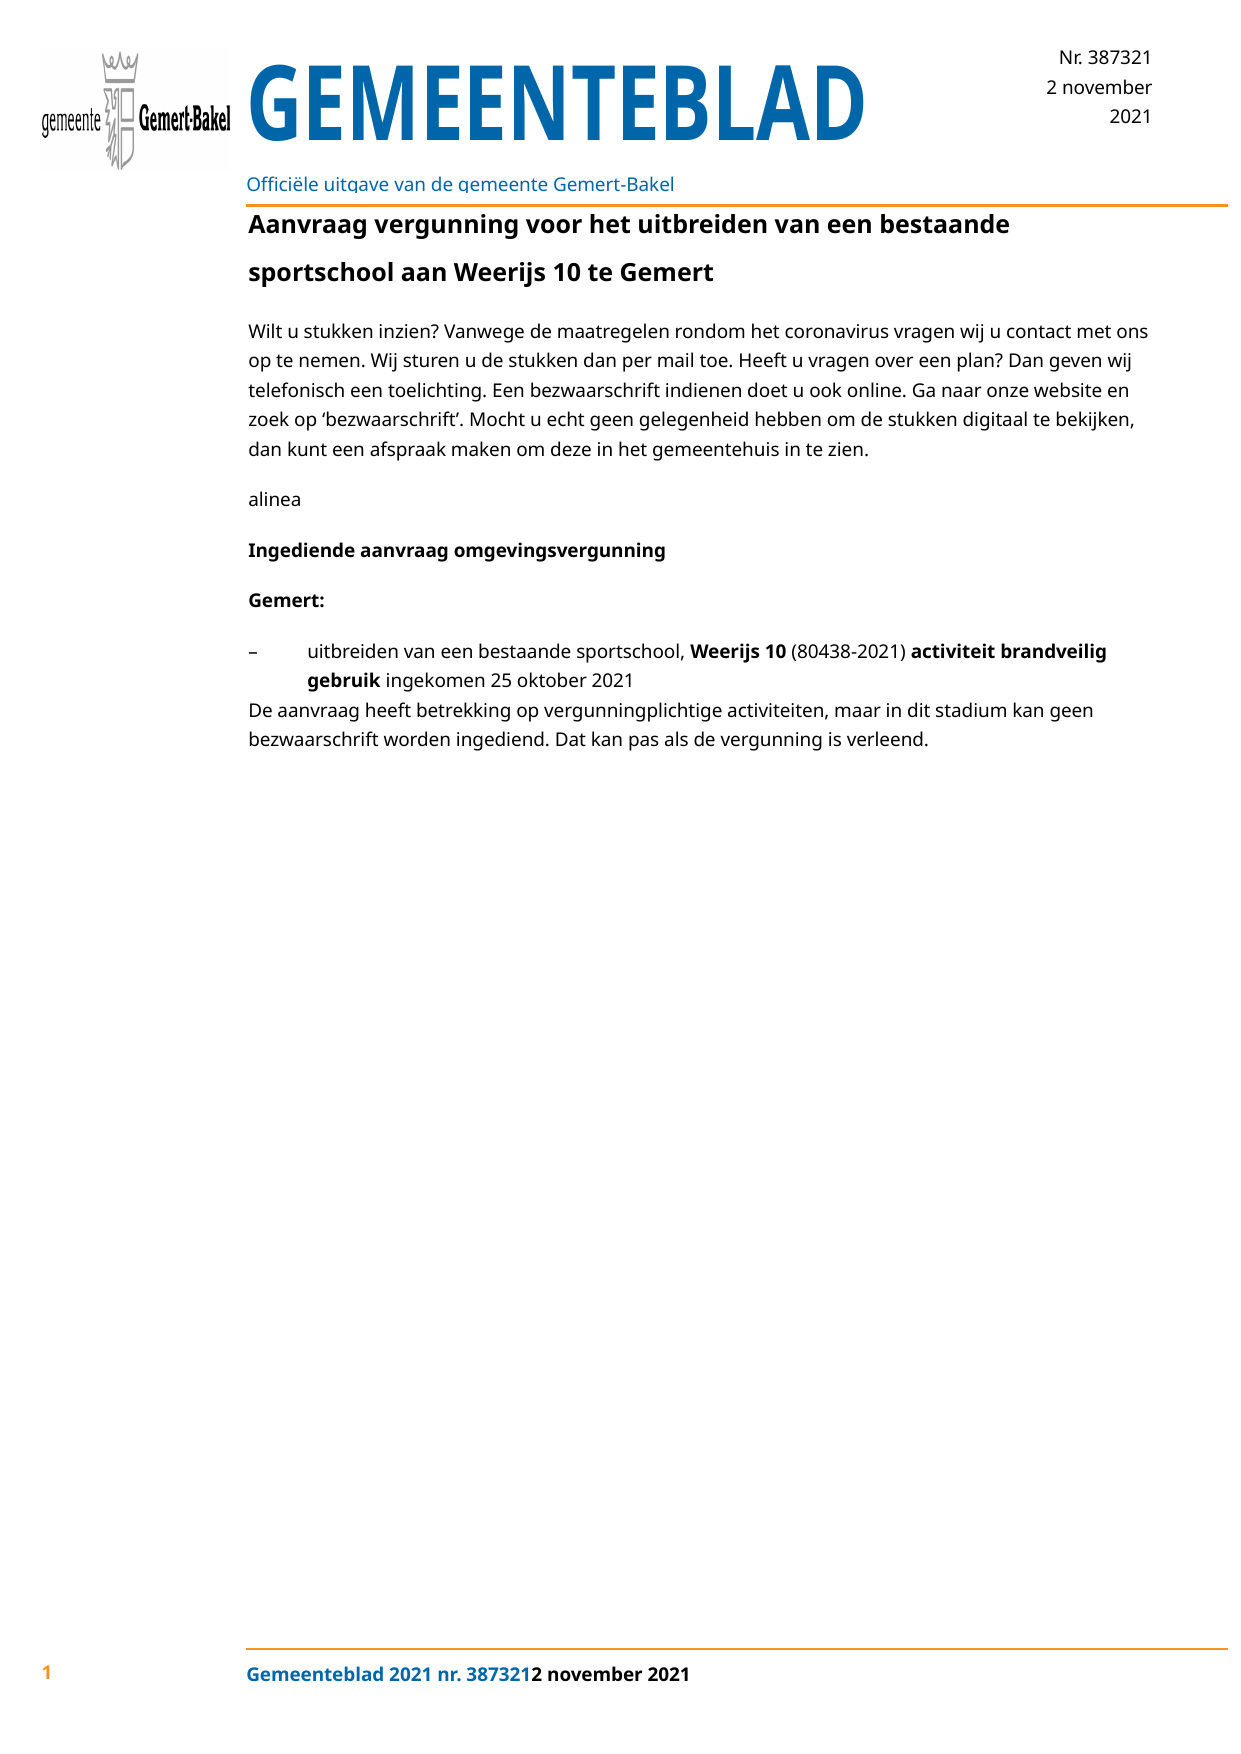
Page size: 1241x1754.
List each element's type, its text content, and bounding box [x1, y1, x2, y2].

list uitbreiden van een bestaande sportschool, Weerijs 10 (80438-2021) activiteit brandveilig gebruik ingekomen 25 oktober 2021 [248, 638, 1152, 693]
text Gemert: [248, 587, 1152, 613]
text Ingediende aanvraag omgevingsvergunning [248, 537, 1152, 563]
picture [41, 47, 231, 172]
text Aanvraag vergunning voor het uitbreiden van een bestaande sportschool aan Weerijs 10 te Gemert [248, 207, 1152, 288]
text Wilt u stukken inzien? Vanwege de maatregelen rondom het coronavirus vragen wij u contact met ons op te nemen. Wij sturen u de stukken dan per mail toe. Heeft u vragen over een plan? Dan geven wij telefonisch een toelichting. Een bezwaarschrift indienen doet u ook online. Ga naar onze website en zoek op ‘bezwaarschrift’. Mocht u echt geen gelegenheid hebben om de stukken digitaal te bekijken, dan kunt een afspraak maken om deze in het gemeentehuis in te zien. [248, 318, 1152, 462]
text De aanvraag heeft betrekking op vergunningplichtige activiteiten, maar in dit stadium kan geen bezwaarschrift worden ingediend. Dat kan pas als de vergunning is verleend. [248, 697, 1152, 752]
text alinea [248, 487, 1152, 512]
